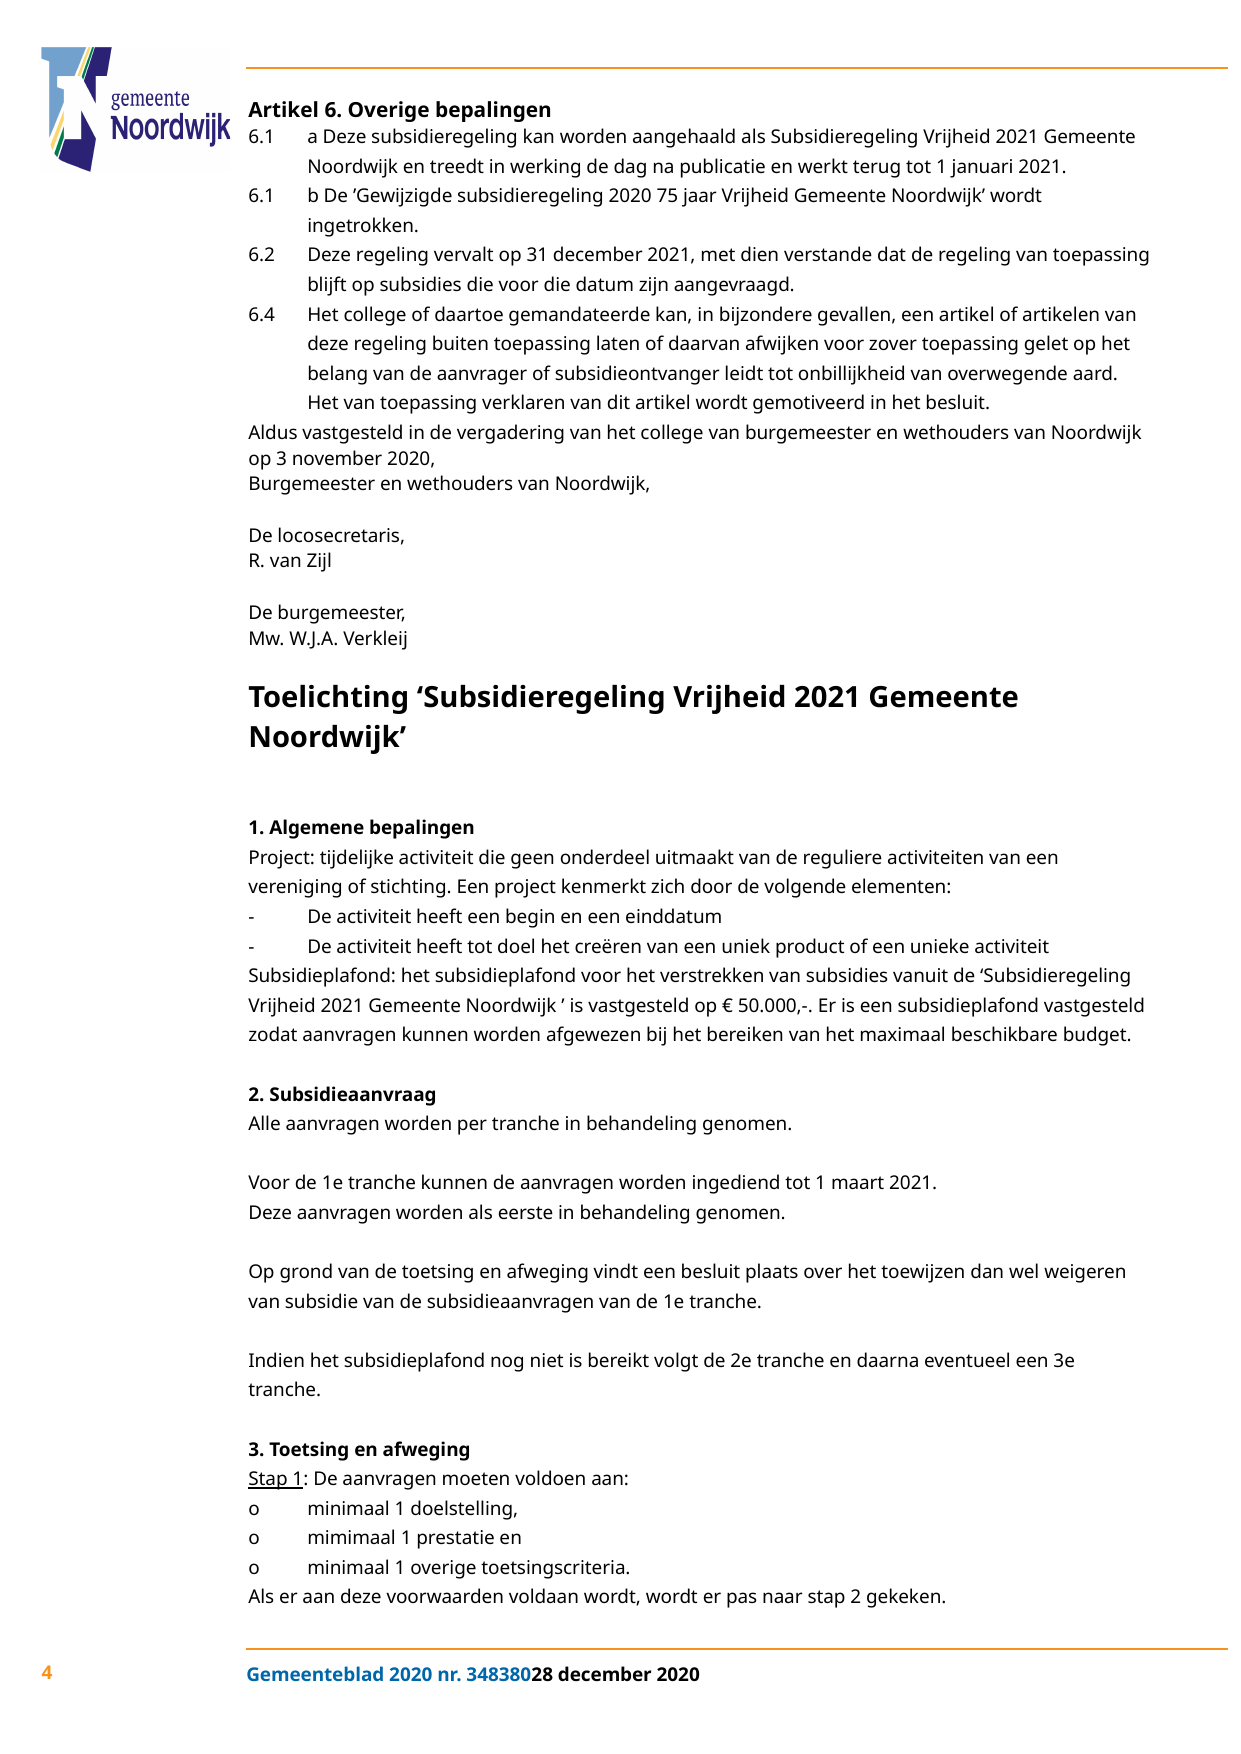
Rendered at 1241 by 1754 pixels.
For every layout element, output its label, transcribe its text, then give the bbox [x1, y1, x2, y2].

text Alle aanvragen worden per tranche in behandeling genomen. [248, 1110, 1152, 1136]
text Project: tijdelijke activiteit die geen onderdeel uitmaakt van de reguliere activiteiten van een vereniging of stichting. Een project kenmerkt zich door de volgende elementen: [248, 844, 1152, 899]
text Indien het subsidieplafond nog niet is bereikt volgt de 2e tranche en daarna eventueel een 3e tranche. [248, 1347, 1152, 1402]
list minimaal 1 doelstelling, [248, 1495, 1152, 1521]
text 2. Subsidieaanvraag [248, 1081, 1152, 1106]
text R. van Zijl [248, 548, 1152, 573]
list b De ’Gewijzigde subsidieregeling 2020 75 jaar Vrijheid Gemeente Noordwijk’ wordt ingetrokken. [248, 182, 1152, 238]
list Deze regeling vervalt op 31 december 2021, met dien verstande dat de regeling van toepassing blijft op subsidies die voor die datum zijn aangevraagd. [248, 242, 1152, 297]
list Het college of daartoe gemandateerde kan, in bijzondere gevallen, een artikel of artikelen van deze regeling buiten toepassing laten of daarvan afwijken voor zover toepassing gelet op het belang van de aanvrager of subsidieontvanger leidt tot onbillijkheid van overwegende aard. Het van toepassing verklaren van dit artikel wordt gemotiveerd in het besluit. [248, 301, 1152, 415]
text De locosecretaris, [248, 522, 1152, 548]
text 3. Toetsing en afweging [248, 1436, 1152, 1461]
text Op grond van de toetsing en afweging vindt een besluit plaats over het toewijzen dan wel weigeren van subsidie van de subsidieaanvragen van de 1e tranche. [248, 1258, 1152, 1313]
text 1. Algemene bepalingen [248, 814, 1152, 840]
text Stap 1: De aanvragen moeten voldoen aan: [248, 1465, 1152, 1491]
picture [41, 47, 231, 172]
text De burgemeester, [248, 599, 1152, 625]
text Als er aan deze voorwaarden voldaan wordt, wordt er pas naar stap 2 gekeken. [248, 1584, 1152, 1609]
list De activiteit heeft een begin en een einddatum [248, 903, 1152, 929]
text Voor de 1e tranche kunnen de aanvragen worden ingediend tot 1 maart 2021. [248, 1169, 1152, 1195]
text Artikel 6. Overige bepalingen [248, 95, 1152, 123]
text Burgemeester en wethouders van Noordwijk, [248, 471, 1152, 496]
text Deze aanvragen worden als eerste in behandeling genomen. [248, 1199, 1152, 1225]
text Aldus vastgesteld in de vergadering van het college van burgemeester en wethouders van Noordwijk op 3 november 2020, [248, 419, 1152, 471]
list mimimaal 1 prestatie en [248, 1524, 1152, 1550]
list a Deze subsidieregeling kan worden aangehaald als Subsidieregeling Vrijheid 2021 Gemeente Noordwijk en treedt in werking de dag na publicatie en werkt terug tot 1 januari 2021. [248, 123, 1152, 178]
text Mw. W.J.A. Verkleij [248, 625, 1152, 651]
list De activiteit heeft tot doel het creëren van een uniek product of een unieke activiteit [248, 933, 1152, 958]
text Subsidieplafond: het subsidieplafond voor het verstrekken van subsidies vanuit de ‘Subsidieregeling Vrijheid 2021 Gemeente Noordwijk ’ is vastgesteld op € 50.000,-. Er is een subsidieplafond vastgesteld zodat aanvragen kunnen worden afgewezen bij het bereiken van het maximaal beschikbare budget. [248, 962, 1152, 1047]
text Toelichting ‘Subsidieregeling Vrijheid 2021 Gemeente Noordwijk’ [248, 676, 1152, 756]
list minimaal 1 overige toetsingscriteria. [248, 1554, 1152, 1580]
